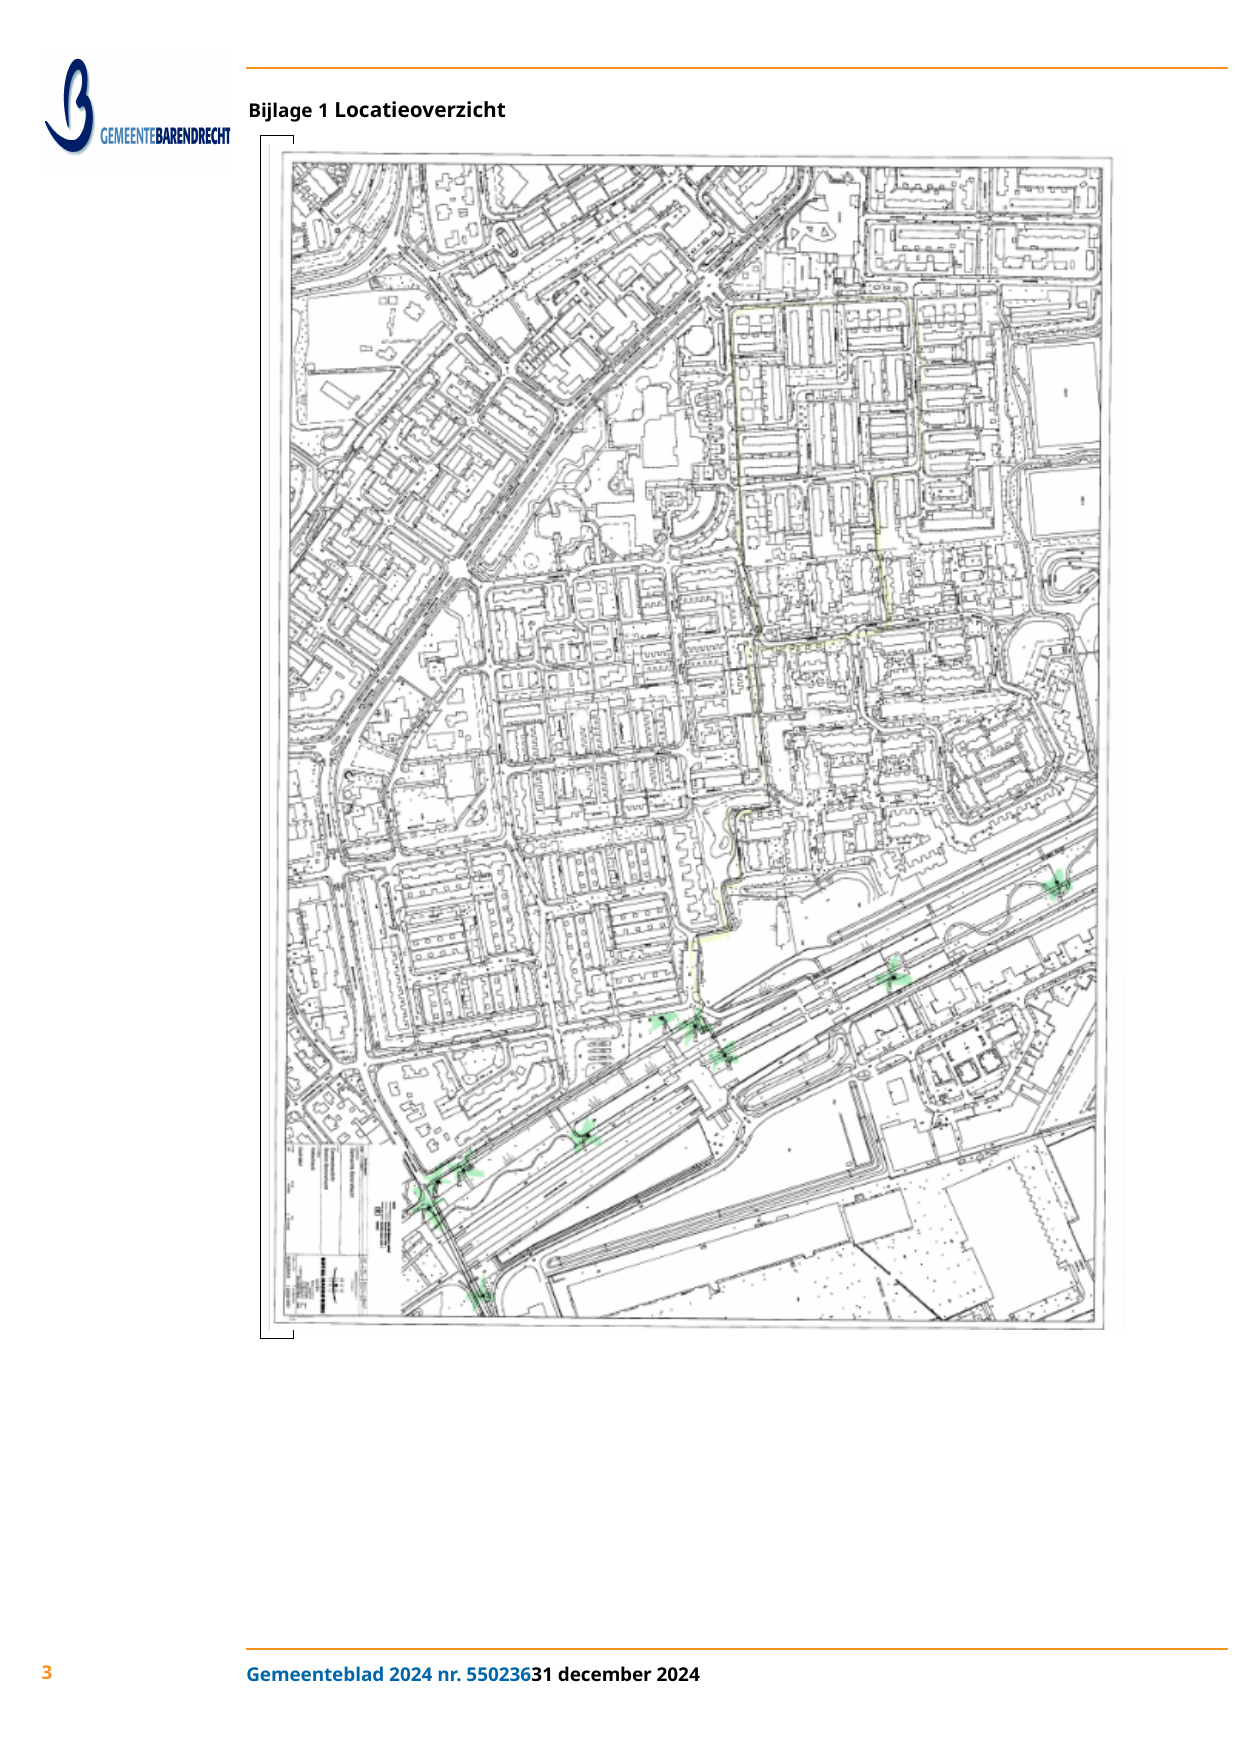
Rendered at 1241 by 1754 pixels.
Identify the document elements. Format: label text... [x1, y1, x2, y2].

text Bijlage 1 Locatieoverzicht [248, 95, 1152, 123]
picture [268, 144, 1125, 1330]
picture [41, 47, 231, 172]
